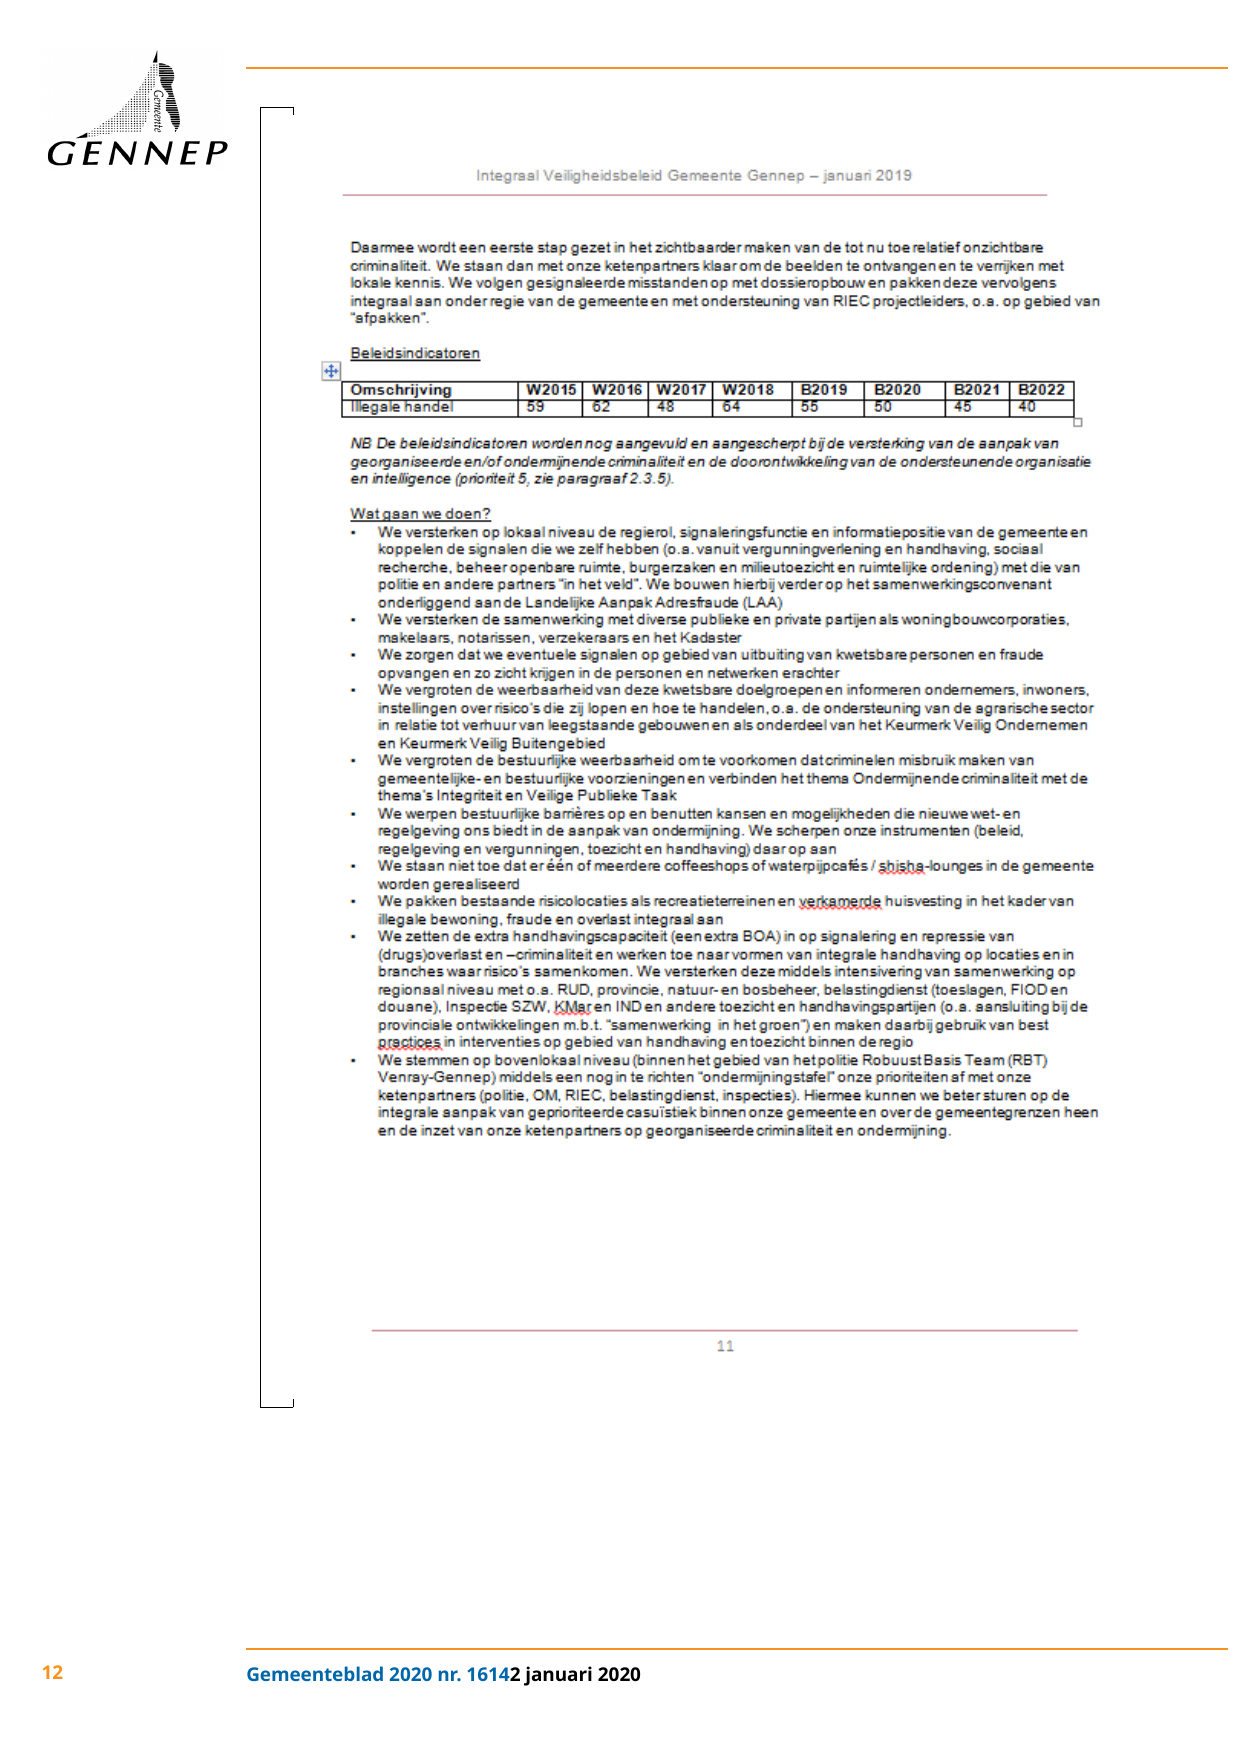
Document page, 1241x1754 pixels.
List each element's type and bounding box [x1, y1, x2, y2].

picture [41, 47, 231, 172]
picture [268, 115, 1173, 1399]
